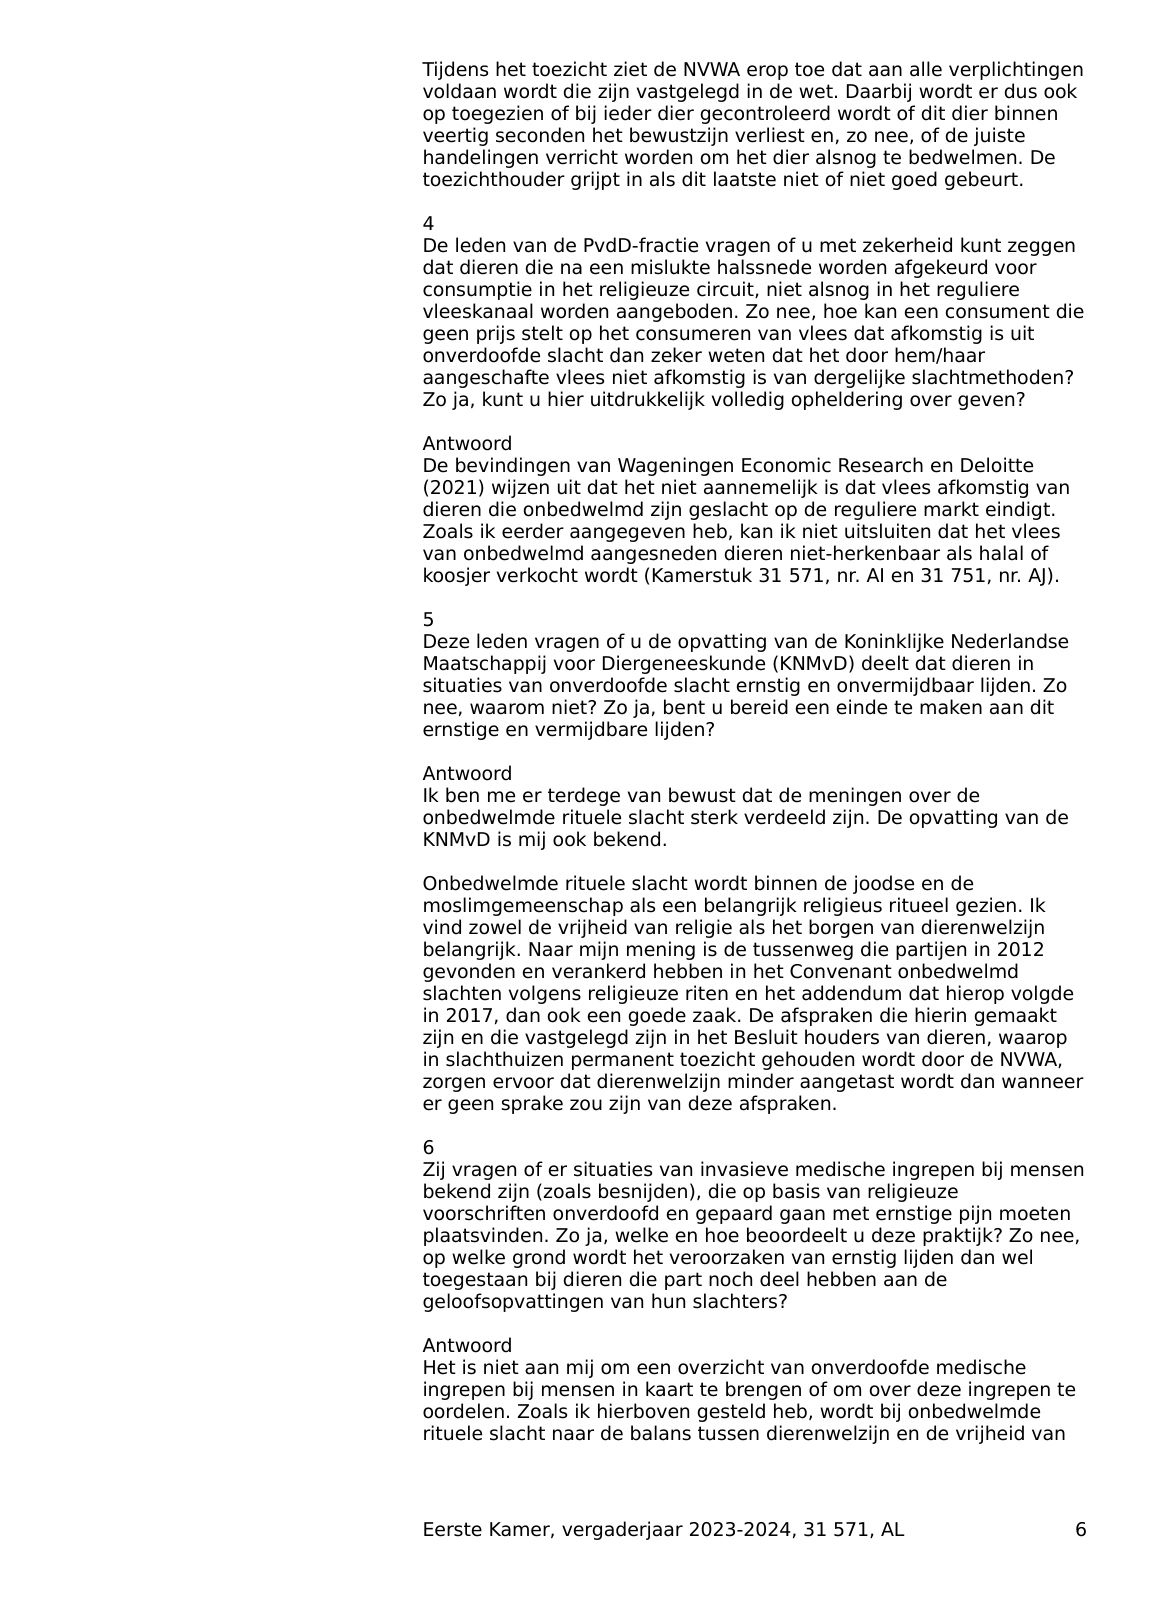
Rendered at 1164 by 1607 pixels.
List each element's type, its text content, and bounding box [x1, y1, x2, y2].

text 4 [422, 213, 1087, 235]
text De bevindingen van Wageningen Economic Research en Deloitte (2021) wijzen uit dat het niet aannemelijk is dat vlees afkomstig van dieren die onbedwelmd zijn geslacht op de reguliere markt eindigt. Zoals ik eerder aangegeven heb, kan ik niet uitsluiten dat het vlees van onbedwelmd aangesneden dieren niet-herkenbaar als halal of koosjer verkocht wordt (Kamerstuk 31 571, nr. AI en 31 751, nr. AJ). [422, 455, 1087, 587]
text 5 [422, 609, 1087, 631]
text Onbedwelmde rituele slacht wordt binnen de joodse en de moslimgemeenschap als een belangrijk religieus ritueel gezien. Ik vind zowel de vrijheid van religie als het borgen van dierenwelzijn belangrijk. Naar mijn mening is de tussenweg die partijen in 2012 gevonden en verankerd hebben in het Convenant onbedwelmd slachten volgens religieuze riten en het addendum dat hierop volgde in 2017, dan ook een goede zaak. De afspraken die hierin gemaakt zijn en die vastgelegd zijn in het Besluit houders van dieren, waarop in slachthuizen permanent toezicht gehouden wordt door de NVWA, zorgen ervoor dat dierenwelzijn minder aangetast wordt dan wanneer er geen sprake zou zijn van deze afspraken. [422, 873, 1087, 1115]
text Antwoord [422, 433, 1087, 455]
text Antwoord [422, 763, 1087, 785]
text 6 [422, 1137, 1087, 1159]
text De leden van de PvdD-fractie vragen of u met zekerheid kunt zeggen dat dieren die na een mislukte halssnede worden afgekeurd voor consumptie in het religieuze circuit, niet alsnog in het reguliere vleeskanaal worden aangeboden. Zo nee, hoe kan een consument die geen prijs stelt op het consumeren van vlees dat afkomstig is uit onverdoofde slacht dan zeker weten dat het door hem/haar aangeschafte vlees niet afkomstig is van dergelijke slachtmethoden? Zo ja, kunt u hier uitdrukkelijk volledig opheldering over geven? [422, 235, 1087, 411]
text Ik ben me er terdege van bewust dat de meningen over de onbedwelmde rituele slacht sterk verdeeld zijn. De opvatting van de KNMvD is mij ook bekend. [422, 785, 1087, 851]
text Antwoord [422, 1335, 1087, 1357]
text Tijdens het toezicht ziet de NVWA erop toe dat aan alle verplichtingen voldaan wordt die zijn vastgelegd in de wet. Daarbij wordt er dus ook op toegezien of bij ieder dier gecontroleerd wordt of dit dier binnen veertig seconden het bewustzijn verliest en, zo nee, of de juiste handelingen verricht worden om het dier alsnog te bedwelmen. De toezichthouder grijpt in als dit laatste niet of niet goed gebeurt. [422, 59, 1087, 191]
text Deze leden vragen of u de opvatting van de Koninklijke Nederlandse Maatschappij voor Diergeneeskunde (KNMvD) deelt dat dieren in situaties van onverdoofde slacht ernstig en onvermijdbaar lijden. Zo nee, waarom niet? Zo ja, bent u bereid een einde te maken aan dit ernstige en vermijdbare lijden? [422, 631, 1087, 741]
text Zij vragen of er situaties van invasieve medische ingrepen bij mensen bekend zijn (zoals besnijden), die op basis van religieuze voorschriften onverdoofd en gepaard gaan met ernstige pijn moeten plaatsvinden. Zo ja, welke en hoe beoordeelt u deze praktijk? Zo nee, op welke grond wordt het veroorzaken van ernstig lijden dan wel toegestaan bij dieren die part noch deel hebben aan de geloofsopvattingen van hun slachters? [422, 1159, 1087, 1313]
text Het is niet aan mij om een overzicht van onverdoofde medische ingrepen bij mensen in kaart te brengen of om over deze ingrepen te oordelen. Zoals ik hierboven gesteld heb, wordt bij onbedwelmde rituele slacht naar de balans tussen dierenwelzijn en de vrijheid van [422, 1357, 1087, 1445]
